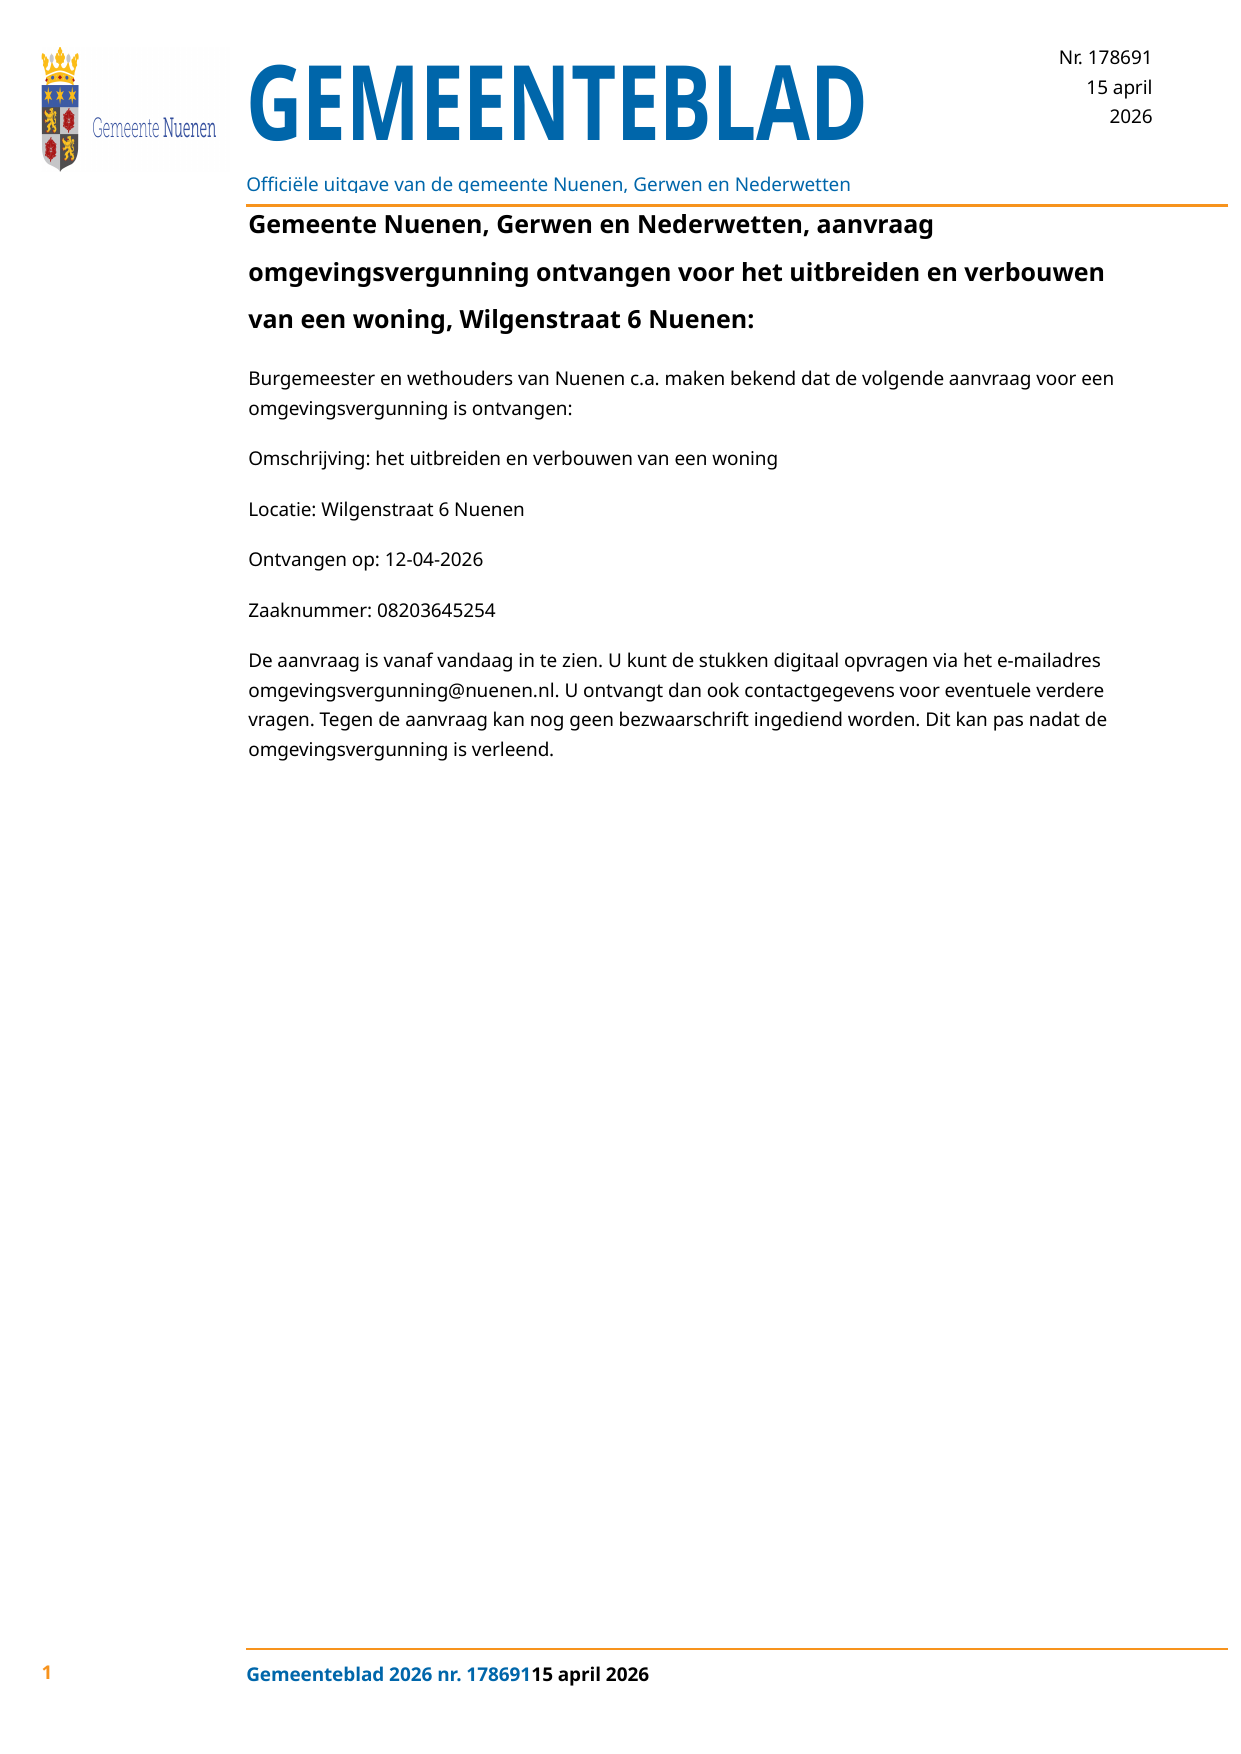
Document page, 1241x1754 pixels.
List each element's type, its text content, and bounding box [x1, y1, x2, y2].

text Burgemeester en wethouders van Nuenen c.a. maken bekend dat de volgende aanvraag voor een omgevingsvergunning is ontvangen: [248, 366, 1152, 421]
text Gemeente Nuenen, Gerwen en Nederwetten, aanvraag omgevingsvergunning ontvangen voor het uitbreiden en verbouwen van een woning, Wilgenstraat 6 Nuenen: [248, 207, 1152, 336]
text Zaaknummer: 08203645254 [248, 597, 1152, 622]
text Locatie: Wilgenstraat 6 Nuenen [248, 496, 1152, 522]
text Ontvangen op: 12-04-2026 [248, 546, 1152, 572]
text De aanvraag is vanaf vandaag in te zien. U kunt de stukken digitaal opvragen via het e-mailadres omgevingsvergunning@nuenen.nl. U ontvangt dan ook contactgegevens voor eventuele verdere vragen. Tegen de aanvraag kan nog geen bezwaarschrift ingediend worden. Dit kan pas nadat de omgevingsvergunning is verleend. [248, 647, 1152, 762]
text Omschrijving: het uitbreiden en verbouwen van een woning [248, 446, 1152, 471]
picture [41, 47, 231, 172]
